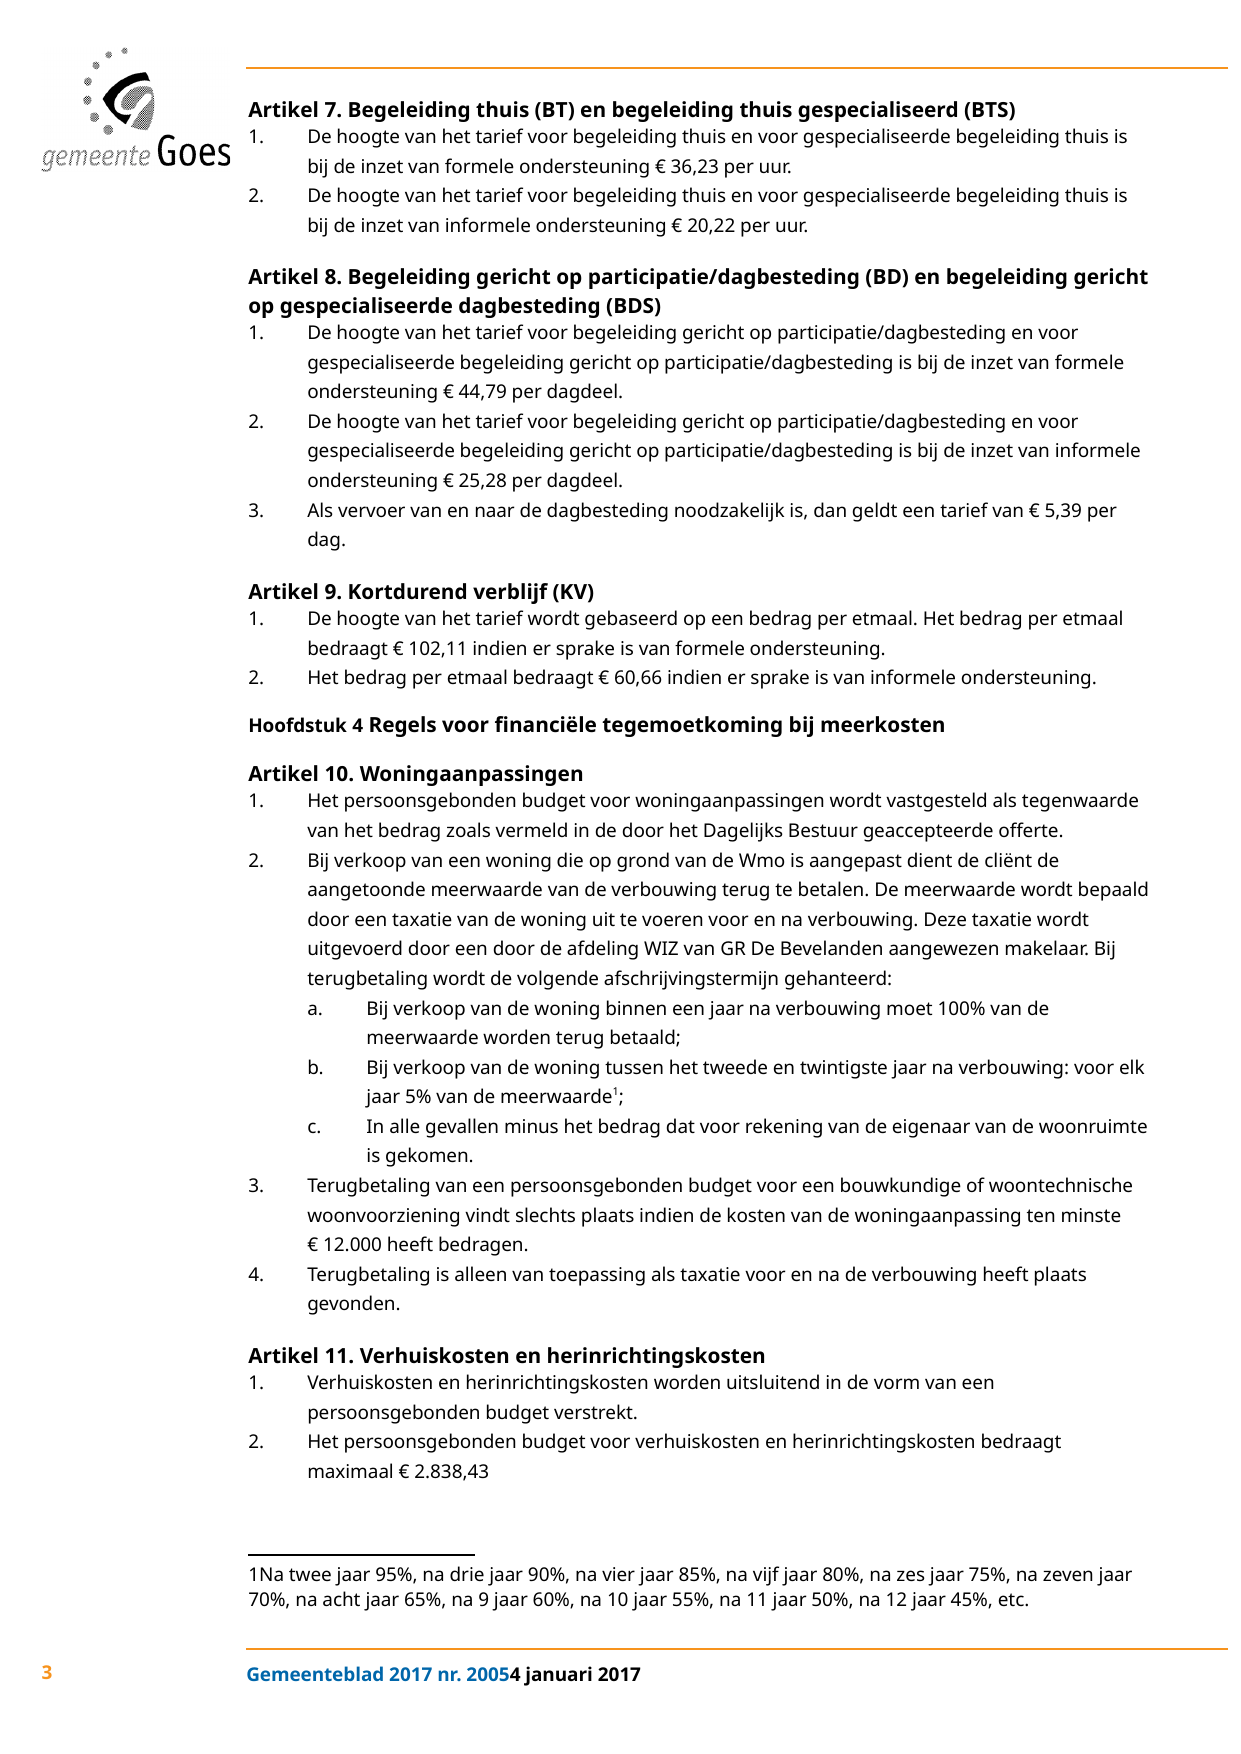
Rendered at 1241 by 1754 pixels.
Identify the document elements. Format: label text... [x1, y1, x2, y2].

picture [41, 47, 231, 172]
text Artikel 11. Verhuiskosten en herinrichtingskosten [248, 1341, 1152, 1369]
list Het persoonsgebonden budget voor woningaanpassingen wordt vastgesteld als tegenwaarde van het bedrag zoals vermeld in de door het Dagelijks Bestuur geaccepteerde offerte. [248, 788, 1152, 843]
list De hoogte van het tarief voor begeleiding thuis en voor gespecialiseerde begeleiding thuis is bij de inzet van informele ondersteuning € 20,22 per uur. [248, 182, 1152, 238]
list Terugbetaling is alleen van toepassing als taxatie voor en na de verbouwing heeft plaats gevonden. [248, 1261, 1152, 1316]
list Bij verkoop van de woning tussen het tweede en twintigste jaar na verbouwing: voor elk jaar 5% van de meerwaarde; [307, 1054, 1152, 1109]
list Terugbetaling van een persoonsgebonden budget voor een bouwkundige of woontechnische woonvoorziening vindt slechts plaats indien de kosten van de woningaanpassing ten minste € 12.000 heeft bedragen. [248, 1172, 1152, 1257]
text Artikel 10. Woningaanpassingen [248, 759, 1152, 788]
list De hoogte van het tarief voor begeleiding thuis en voor gespecialiseerde begeleiding thuis is bij de inzet van formele ondersteuning € 36,23 per uur. [248, 123, 1152, 178]
list De hoogte van het tarief wordt gebaseerd op een bedrag per etmaal. Het bedrag per etmaal bedraagt € 102,11 indien er sprake is van formele ondersteuning. [248, 605, 1152, 661]
text Artikel 7. Begeleiding thuis (BT) en begeleiding thuis gespecialiseerd (BTS) [248, 95, 1152, 123]
list Na twee jaar 95%, na drie jaar 90%, na vier jaar 85%, na vijf jaar 80%, na zes jaar 75%, na zeven jaar 70%, na acht jaar 65%, na 9 jaar 60%, na 10 jaar 55%, na 11 jaar 50%, na 12 jaar 45%, etc. [248, 1561, 1152, 1612]
text Artikel 8. Begeleiding gericht op participatie/dagbesteding (BD) en begeleiding gericht op gespecialiseerde dagbesteding (BDS) [248, 262, 1152, 319]
list Het persoonsgebonden budget voor verhuiskosten en herinrichtingskosten bedraagt maximaal € 2.838,43 [248, 1429, 1152, 1484]
list Als vervoer van en naar de dagbesteding noodzakelijk is, dan geldt een tarief van € 5,39 per dag. [248, 497, 1152, 552]
list Het bedrag per etmaal bedraagt € 60,66 indien er sprake is van informele ondersteuning. [248, 664, 1152, 690]
list De hoogte van het tarief voor begeleiding gericht op participatie/dagbesteding en voor gespecialiseerde begeleiding gericht op participatie/dagbesteding is bij de inzet van informele ondersteuning € 25,28 per dagdeel. [248, 408, 1152, 493]
text Artikel 9. Kortdurend verblijf (KV) [248, 577, 1152, 605]
list In alle gevallen minus het bedrag dat voor rekening van de eigenaar van de woonruimte is gekomen. [307, 1113, 1152, 1168]
list Bij verkoop van de woning binnen een jaar na verbouwing moet 100% van de meerwaarde worden terug betaald; [307, 995, 1152, 1050]
text Hoofdstuk 4 Regels voor financiële tegemoetkoming bij meerkosten [248, 710, 1152, 738]
list Verhuiskosten en herinrichtingskosten worden uitsluitend in de vorm van een persoonsgebonden budget verstrekt. [248, 1369, 1152, 1425]
list De hoogte van het tarief voor begeleiding gericht op participatie/dagbesteding en voor gespecialiseerde begeleiding gericht op participatie/dagbesteding is bij de inzet van formele ondersteuning € 44,79 per dagdeel. [248, 319, 1152, 404]
list Bij verkoop van een woning die op grond van de Wmo is aangepast dient de cliënt de aangetoonde meerwaarde van de verbouwing terug te betalen. De meerwaarde wordt bepaald door een taxatie van de woning uit te voeren voor en na verbouwing. Deze taxatie wordt uitgevoerd door een door de afdeling WIZ van GR De Bevelanden aangewezen makelaar. Bij terugbetaling wordt de volgende afschrijvingstermijn gehanteerd: [248, 847, 1152, 991]
